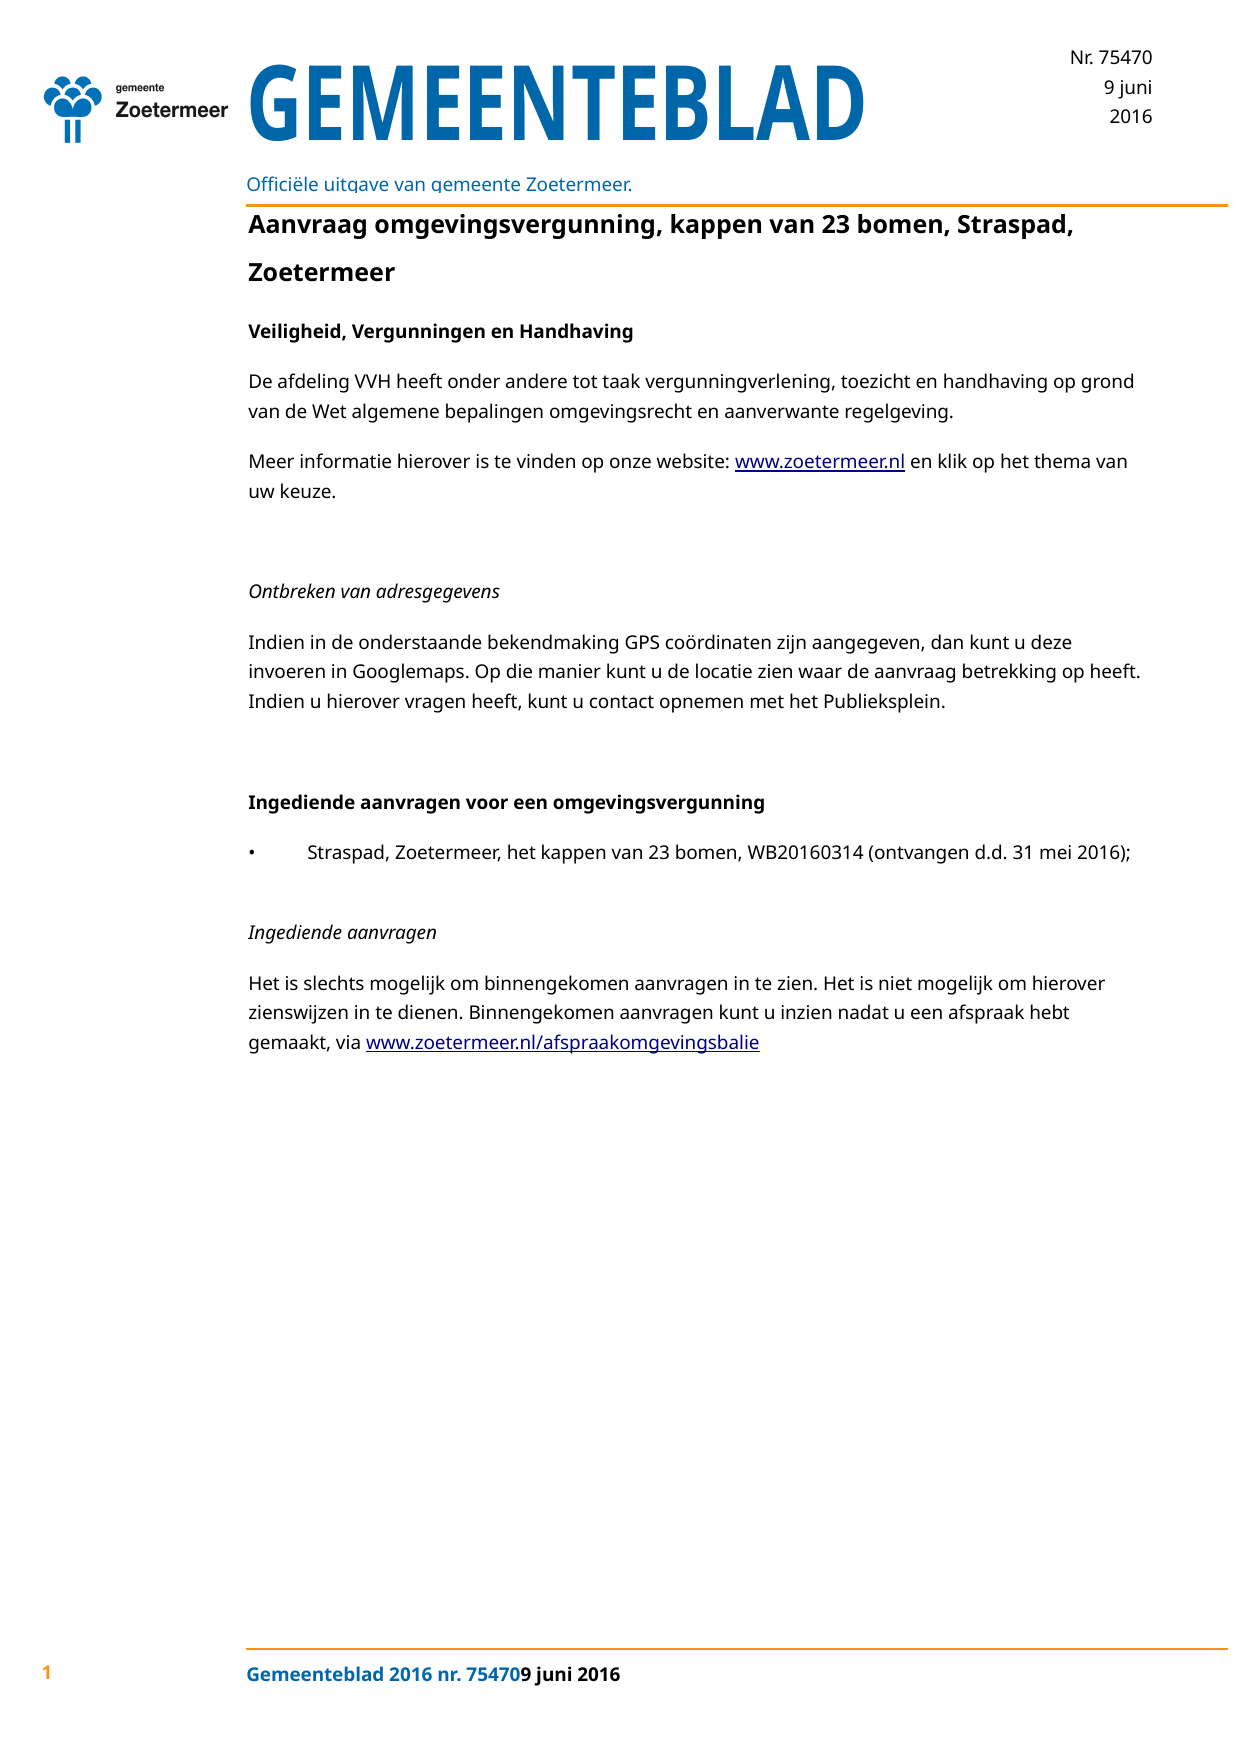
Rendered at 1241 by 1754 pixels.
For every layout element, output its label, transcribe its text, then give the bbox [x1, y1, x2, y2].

picture [41, 47, 231, 172]
text Aanvraag omgevingsvergunning, kappen van 23 bomen, Straspad, Zoetermeer [248, 207, 1152, 288]
text De afdeling VVH heeft onder andere tot taak vergunningverlening, toezicht en handhaving op grond van de Wet algemene bepalingen omgevingsrecht en aanverwante regelgeving. [248, 368, 1152, 424]
text Indien in de onderstaande bekendmaking GPS coördinaten zijn aangegeven, dan kunt u deze invoeren in Googlemaps. Op die manier kunt u de locatie zien waar de aanvraag betrekking op heeft. Indien u hierover vragen heeft, kunt u contact opnemen met het Publieksplein. [248, 629, 1152, 714]
text Veiligheid, Vergunningen en Handhaving [248, 318, 1152, 344]
text Ingediende aanvragen [248, 919, 1152, 945]
text Ontbreken van adresgegevens [248, 579, 1152, 604]
text Het is slechts mogelijk om binnengekomen aanvragen in te zien. Het is niet mogelijk om hierover zienswijzen in te dienen. Binnengekomen aanvragen kunt u inzien nadat u een afspraak hebt gemaakt, via www.zoetermeer.nl/afspraakomgevingsbalie [248, 970, 1152, 1055]
text Meer informatie hierover is te vinden op onze website: www.zoetermeer.nl en klik op het thema van uw keuze. [248, 448, 1152, 504]
text Ingediende aanvragen voor een omgevingsvergunning [248, 789, 1152, 815]
list Straspad, Zoetermeer, het kappen van 23 bomen, WB20160314 (ontvangen d.d. 31 mei 2016); [248, 839, 1152, 865]
